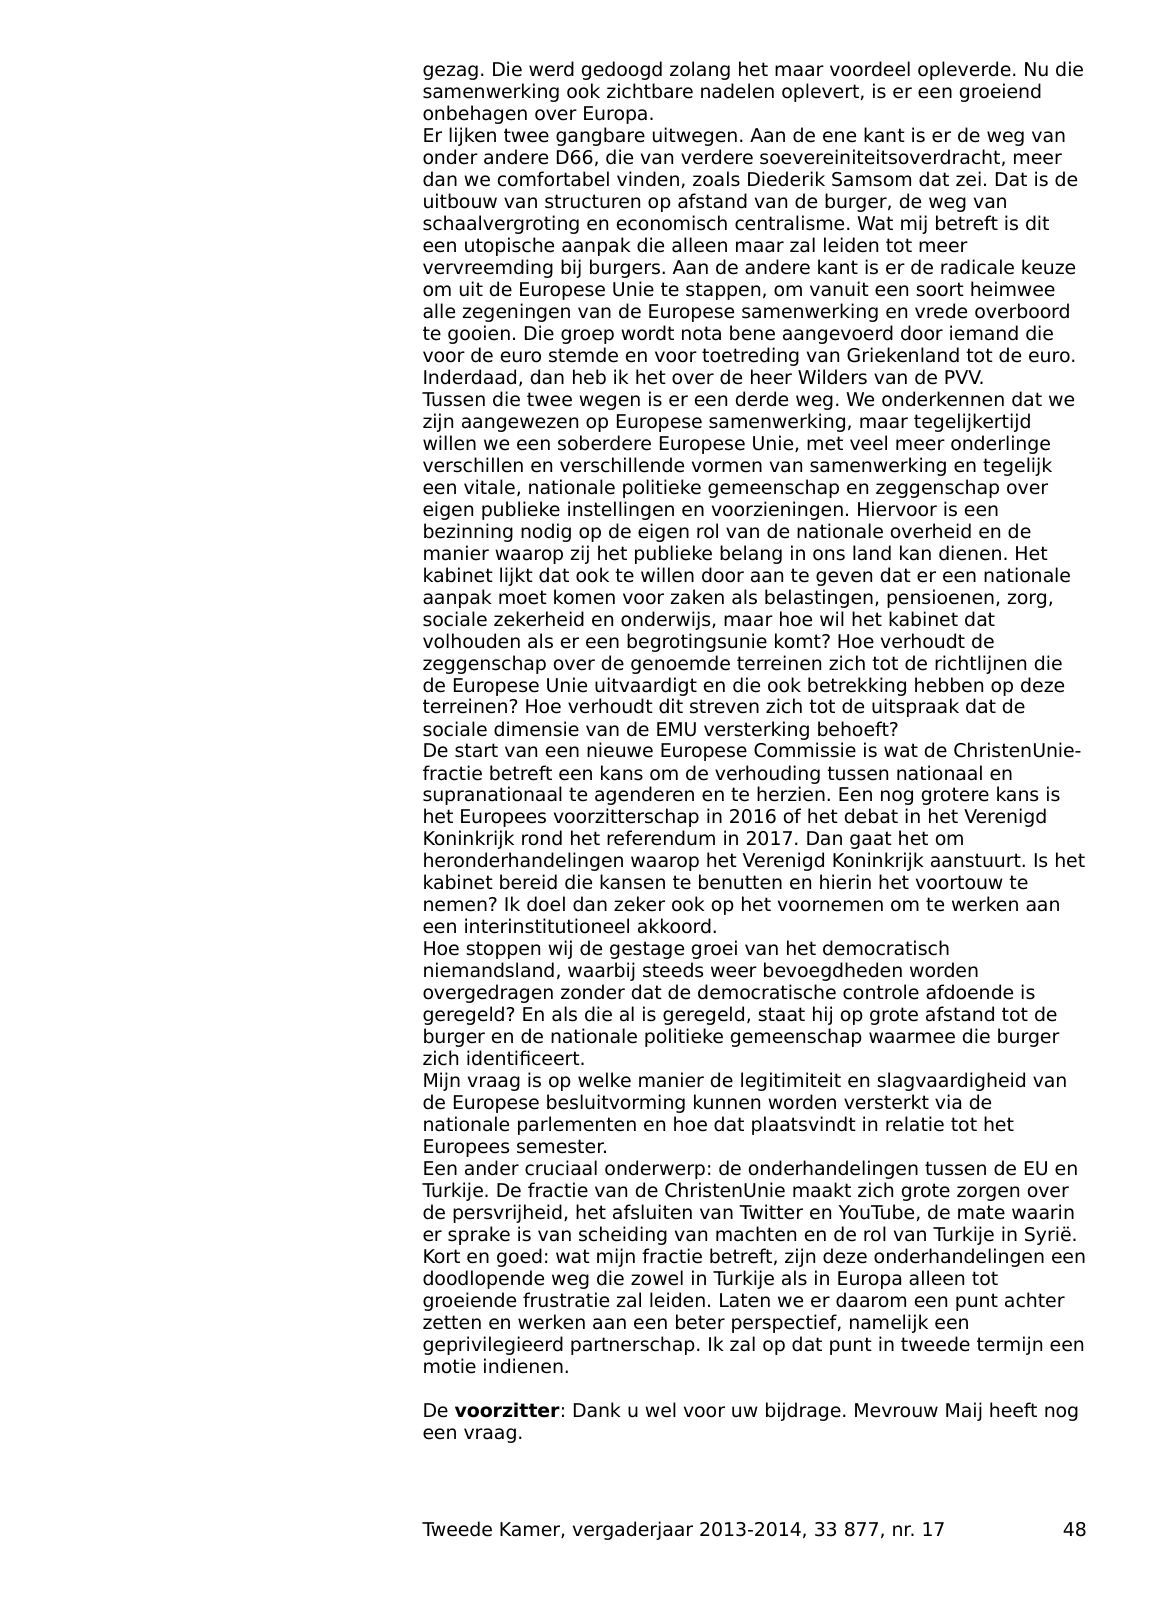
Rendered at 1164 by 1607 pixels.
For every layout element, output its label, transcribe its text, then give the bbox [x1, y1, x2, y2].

text Tussen die twee wegen is er een derde weg. We onderkennen dat we zijn aangewezen op Europese samenwerking, maar tegelijkertijd willen we een soberdere Europese Unie, met veel meer onderlinge verschillen en verschillende vormen van samenwerking en tegelijk een vitale, nationale politieke gemeenschap en zeggenschap over eigen publieke instellingen en voorzieningen. Hiervoor is een bezinning nodig op de eigen rol van de nationale overheid en de manier waarop zij het publieke belang in ons land kan dienen. Het kabinet lijkt dat ook te willen door aan te geven dat er een nationale aanpak moet komen voor zaken als belastingen, pensioenen, zorg, sociale zekerheid en onderwijs, maar hoe wil het kabinet dat volhouden als er een begrotingsunie komt? Hoe verhoudt de zeggenschap over de genoemde terreinen zich tot de richtlijnen die de Europese Unie uitvaardigt en die ook betrekking hebben op deze terreinen? Hoe verhoudt dit streven zich tot de uitspraak dat de sociale dimensie van de EMU versterking behoeft? [422, 389, 1087, 740]
text Hoe stoppen wij de gestage groei van het democratisch niemandsland, waarbij steeds weer bevoegdheden worden overgedragen zonder dat de democratische controle afdoende is geregeld? En als die al is geregeld, staat hij op grote afstand tot de burger en de nationale politieke gemeenschap waarmee die burger zich identificeert. [422, 938, 1087, 1070]
text Een ander cruciaal onderwerp: de onderhandelingen tussen de EU en Turkije. De fractie van de ChristenUnie maakt zich grote zorgen over de persvrijheid, het afsluiten van Twitter en YouTube, de mate waarin er sprake is van scheiding van machten en de rol van Turkije in Syrië. Kort en goed: wat mijn fractie betreft, zijn deze onderhandelingen een doodlopende weg die zowel in Turkije als in Europa alleen tot groeiende frustratie zal leiden. Laten we er daarom een punt achter zetten en werken aan een beter perspectief, namelijk een geprivilegieerd partnerschap. Ik zal op dat punt in tweede termijn een motie indienen. [422, 1158, 1087, 1378]
text gezag. Die werd gedoogd zolang het maar voordeel opleverde. Nu die samenwerking ook zichtbare nadelen oplevert, is er een groeiend onbehagen over Europa. [422, 59, 1087, 125]
text De start van een nieuwe Europese Commissie is wat de ChristenUnie-fractie betreft een kans om de verhouding tussen nationaal en supranationaal te agenderen en te herzien. Een nog grotere kans is het Europees voorzitterschap in 2016 of het debat in het Verenigd Koninkrijk rond het referendum in 2017. Dan gaat het om heronderhandelingen waarop het Verenigd Koninkrijk aanstuurt. Is het kabinet bereid die kansen te benutten en hierin het voortouw te nemen? Ik doel dan zeker ook op het voornemen om te werken aan een interinstitutioneel akkoord. [422, 740, 1087, 938]
text Er lijken twee gangbare uitwegen. Aan de ene kant is er de weg van onder andere D66, die van verdere soevereiniteitsoverdracht, meer dan we comfortabel vinden, zoals Diederik Samsom dat zei. Dat is de uitbouw van structuren op afstand van de burger, de weg van schaalvergroting en economisch centralisme. Wat mij betreft is dit een utopische aanpak die alleen maar zal leiden tot meer vervreemding bij burgers. Aan de andere kant is er de radicale keuze om uit de Europese Unie te stappen, om vanuit een soort heimwee alle zegeningen van de Europese samenwerking en vrede overboord te gooien. Die groep wordt nota bene aangevoerd door iemand die voor de euro stemde en voor toetreding van Griekenland tot de euro. Inderdaad, dan heb ik het over de heer Wilders van de PVV. [422, 125, 1087, 389]
text De voorzitter: Dank u wel voor uw bijdrage. Mevrouw Maij heeft nog een vraag. [422, 1400, 1087, 1444]
text Mijn vraag is op welke manier de legitimiteit en slagvaardigheid van de Europese besluitvorming kunnen worden versterkt via de nationale parlementen en hoe dat plaatsvindt in relatie tot het Europees semester. [422, 1070, 1087, 1158]
